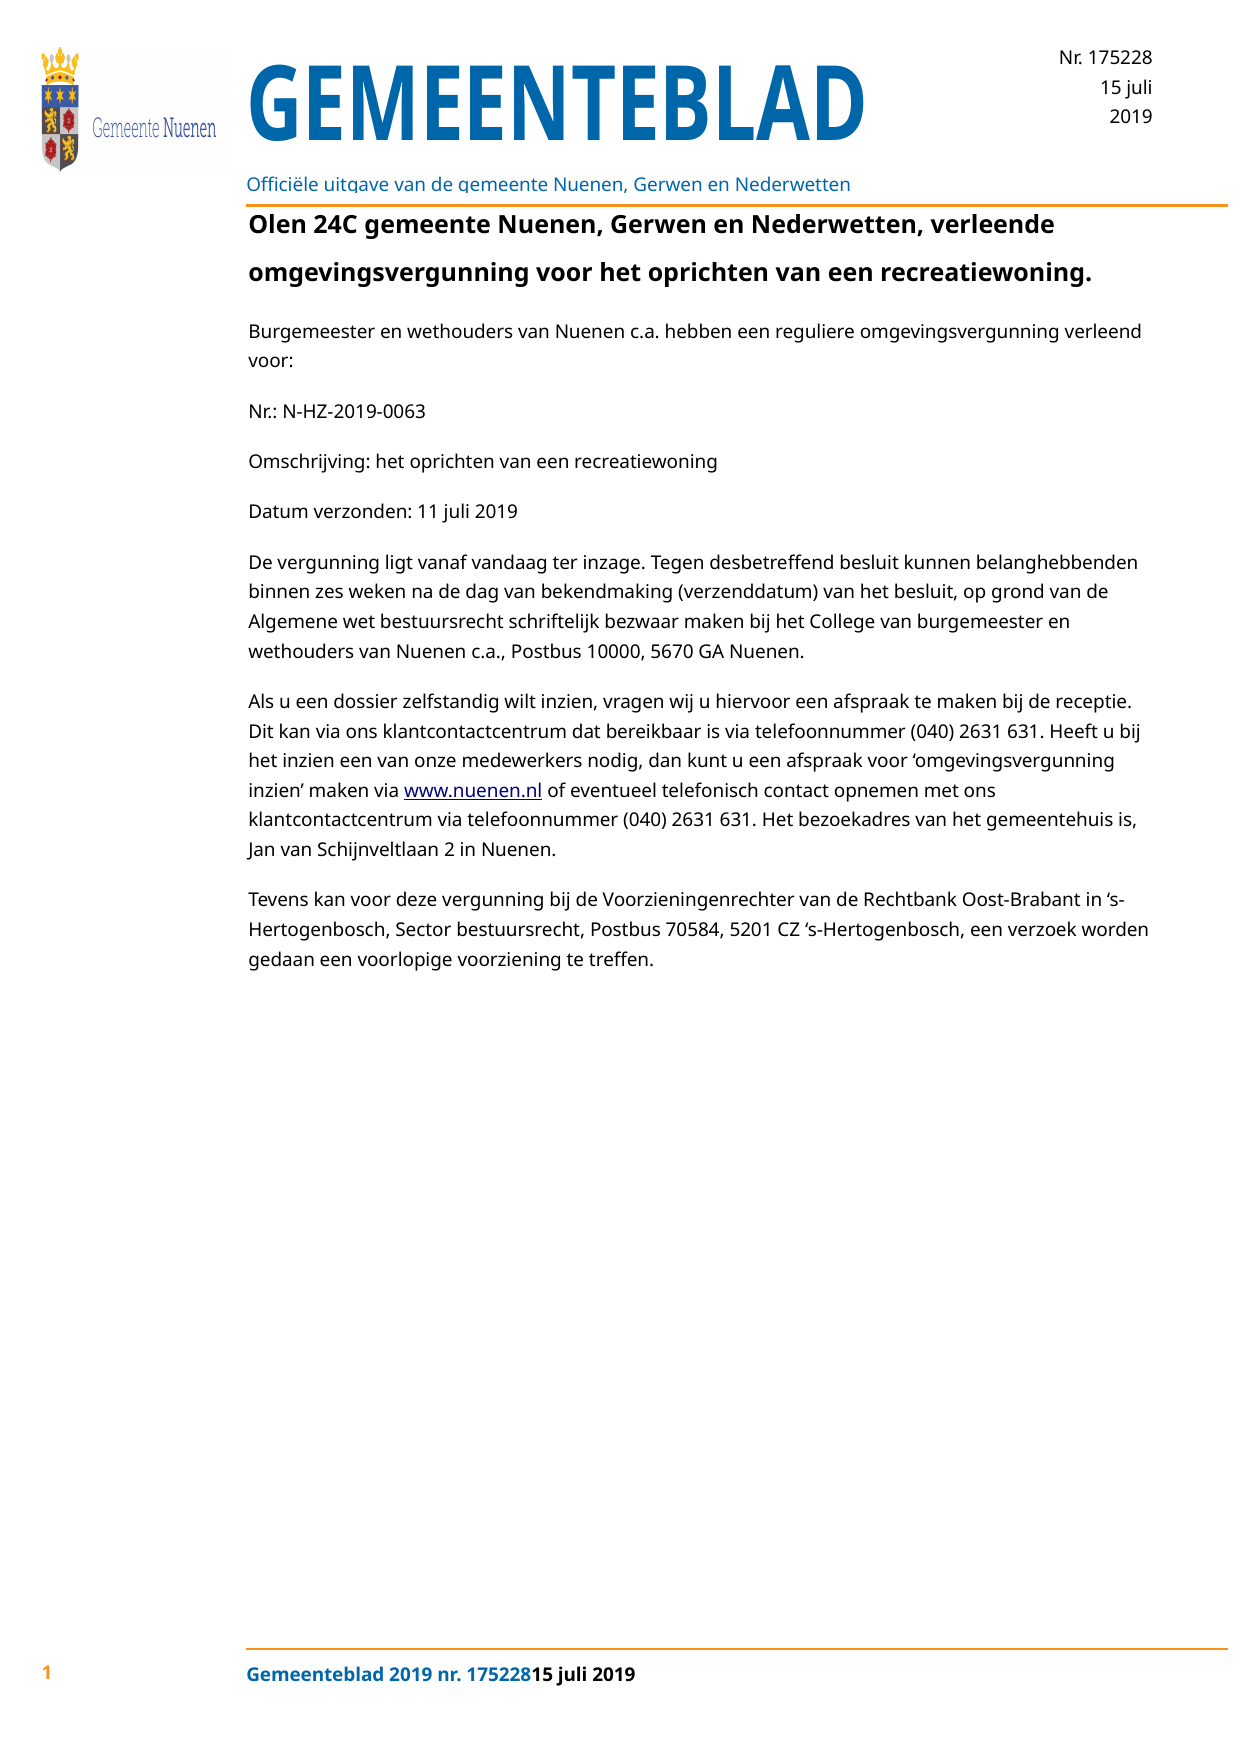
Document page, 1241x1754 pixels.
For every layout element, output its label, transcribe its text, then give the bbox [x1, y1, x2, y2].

text Als u een dossier zelfstandig wilt inzien, vragen wij u hiervoor een afspraak te maken bij de receptie. Dit kan via ons klantcontactcentrum dat bereikbaar is via telefoonnummer (040) 2631 631. Heeft u bij het inzien een van onze medewerkers nodig, dan kunt u een afspraak voor ‘omgevingsvergunning inzien’ maken via www.nuenen.nl of eventueel telefonisch contact opnemen met ons klantcontactcentrum via telefoonnummer (040) 2631 631. Het bezoekadres van het gemeentehuis is, Jan van Schijnveltlaan 2 in Nuenen. [248, 688, 1152, 862]
text Omschrijving: het oprichten van een recreatiewoning [248, 448, 1152, 474]
picture [41, 47, 231, 172]
text Tevens kan voor deze vergunning bij de Voorzieningenrechter van de Rechtbank Oost-Brabant in ‘s-Hertogenbosch, Sector bestuursrecht, Postbus 70584, 5201 CZ ‘s-Hertogenbosch, een verzoek worden gedaan een voorlopige voorziening te treffen. [248, 887, 1152, 972]
text Nr.: N-HZ-2019-0063 [248, 398, 1152, 424]
text Datum verzonden: 11 juli 2019 [248, 499, 1152, 524]
text De vergunning ligt vanaf vandaag ter inzage. Tegen desbetreffend besluit kunnen belanghebbenden binnen zes weken na de dag van bekendmaking (verzenddatum) van het besluit, op grond van de Algemene wet bestuursrecht schriftelijk bezwaar maken bij het College van burgemeester en wethouders van Nuenen c.a., Postbus 10000, 5670 GA Nuenen. [248, 549, 1152, 664]
text Olen 24C gemeente Nuenen, Gerwen en Nederwetten, verleende omgevingsvergunning voor het oprichten van een recreatiewoning. [248, 207, 1152, 288]
text Burgemeester en wethouders van Nuenen c.a. hebben een reguliere omgevingsvergunning verleend voor: [248, 318, 1152, 373]
